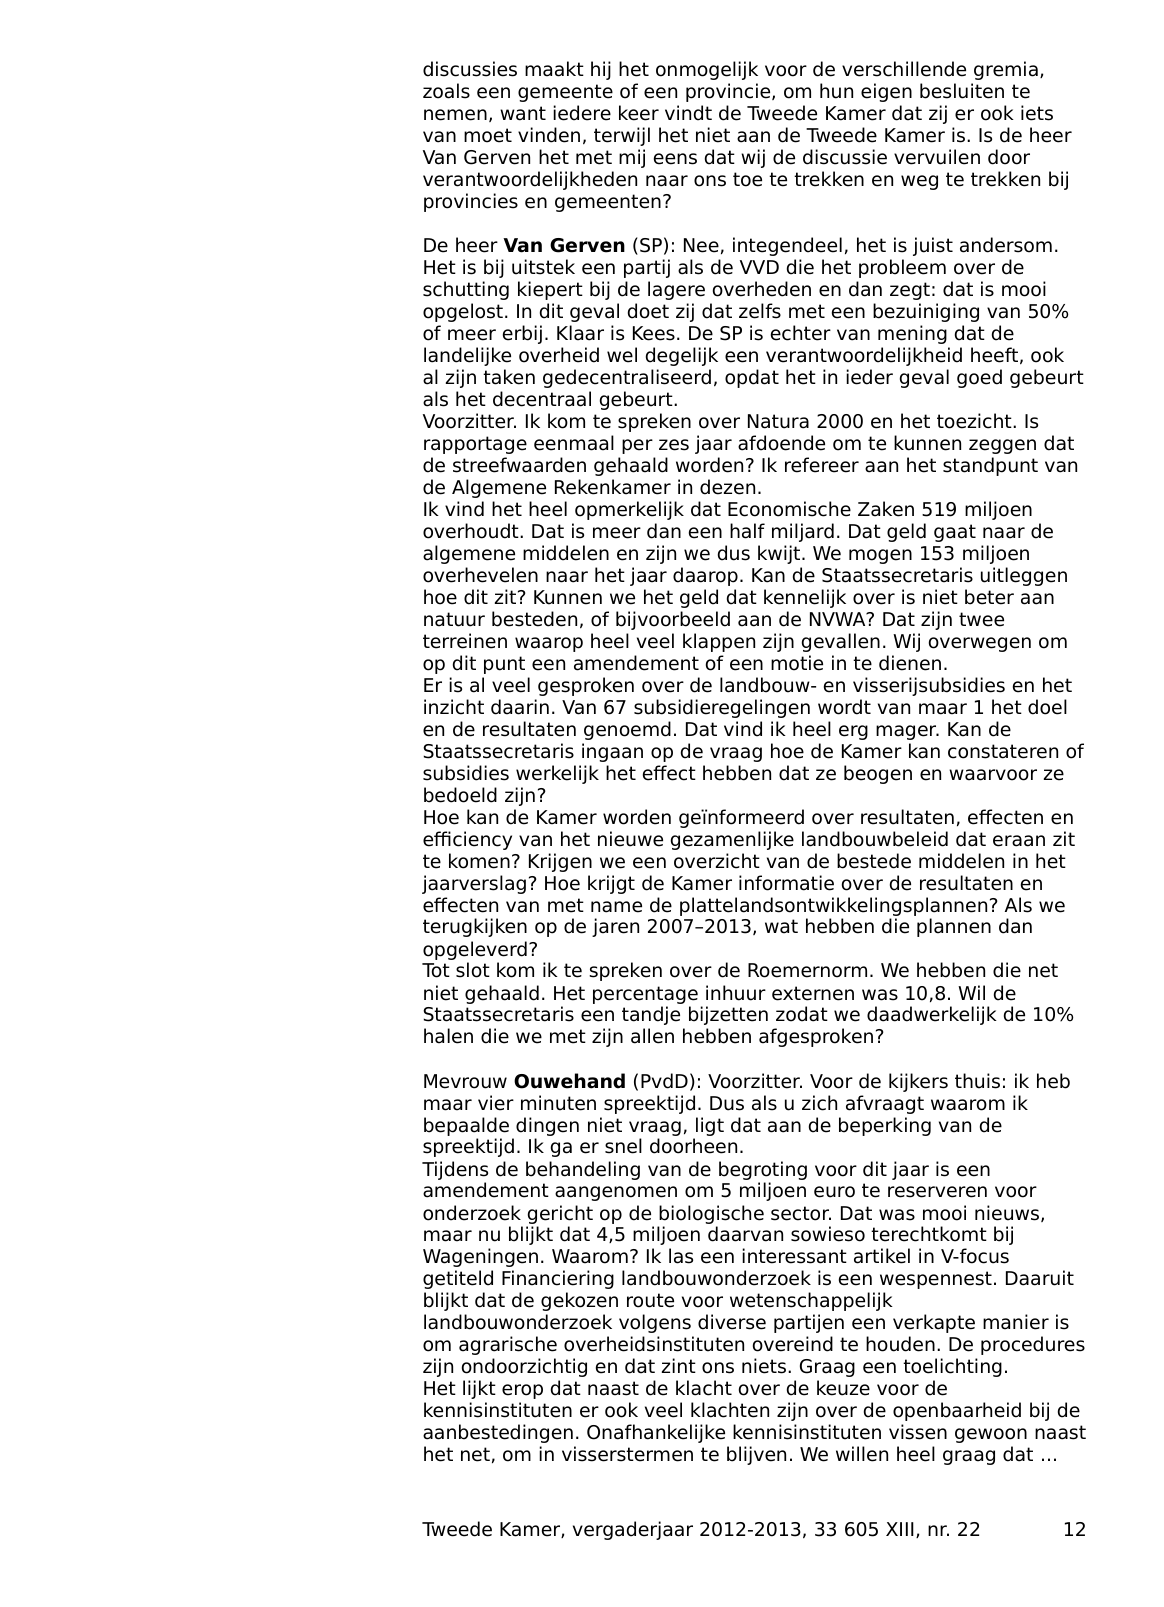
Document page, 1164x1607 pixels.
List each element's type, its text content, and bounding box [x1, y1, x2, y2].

text Tijdens de behandeling van de begroting voor dit jaar is een amendement aangenomen om 5 miljoen euro te reserveren voor onderzoek gericht op de biologische sector. Dat was mooi nieuws, maar nu blijkt dat 4,5 miljoen daarvan sowieso terechtkomt bij Wageningen. Waarom? Ik las een interessant artikel in V-focus getiteld Financiering landbouwonderzoek is een wespennest. Daaruit blijkt dat de gekozen route voor wetenschappelijk landbouwonderzoek volgens diverse partijen een verkapte manier is om agrarische overheidsinstituten overeind te houden. De procedures zijn ondoorzichtig en dat zint ons niets. Graag een toelichting. [422, 1158, 1087, 1378]
text Het lijkt erop dat naast de klacht over de keuze voor de kennisinstituten er ook veel klachten zijn over de openbaarheid bij de aanbestedingen. Onafhankelijke kennisinstituten vissen gewoon naast het net, om in visserstermen te blijven. We willen heel graag dat ... [422, 1378, 1087, 1466]
text discussies maakt hij het onmogelijk voor de verschillende gremia, zoals een gemeente of een provincie, om hun eigen besluiten te nemen, want iedere keer vindt de Tweede Kamer dat zij er ook iets van moet vinden, terwijl het niet aan de Tweede Kamer is. Is de heer Van Gerven het met mij eens dat wij de discussie vervuilen door verantwoordelijkheden naar ons toe te trekken en weg te trekken bij provincies en gemeenten? [422, 59, 1087, 213]
text Mevrouw Ouwehand (PvdD): Voorzitter. Voor de kijkers thuis: ik heb maar vier minuten spreektijd. Dus als u zich afvraagt waarom ik bepaalde dingen niet vraag, ligt dat aan de beperking van de spreektijd. Ik ga er snel doorheen. [422, 1071, 1087, 1158]
text Er is al veel gesproken over de landbouw- en visserijsubsidies en het inzicht daarin. Van 67 subsidieregelingen wordt van maar 1 het doel en de resultaten genoemd. Dat vind ik heel erg mager. Kan de Staatssecretaris ingaan op de vraag hoe de Kamer kan constateren of subsidies werkelijk het effect hebben dat ze beogen en waarvoor ze bedoeld zijn? [422, 675, 1087, 807]
text Ik vind het heel opmerkelijk dat Economische Zaken 519 miljoen overhoudt. Dat is meer dan een half miljard. Dat geld gaat naar de algemene middelen en zijn we dus kwijt. We mogen 153 miljoen overhevelen naar het jaar daarop. Kan de Staatssecretaris uitleggen hoe dit zit? Kunnen we het geld dat kennelijk over is niet beter aan natuur besteden, of bijvoorbeeld aan de NVWA? Dat zijn twee terreinen waarop heel veel klappen zijn gevallen. Wij overwegen om op dit punt een amendement of een motie in te dienen. [422, 499, 1087, 675]
text Tot slot kom ik te spreken over de Roemernorm. We hebben die net niet gehaald. Het percentage inhuur externen was 10,8. Wil de Staatssecretaris een tandje bijzetten zodat we daadwerkelijk de 10% halen die we met zijn allen hebben afgesproken? [422, 960, 1087, 1048]
text Voorzitter. Ik kom te spreken over Natura 2000 en het toezicht. Is rapportage eenmaal per zes jaar afdoende om te kunnen zeggen dat de streefwaarden gehaald worden? Ik refereer aan het standpunt van de Algemene Rekenkamer in dezen. [422, 411, 1087, 499]
text De heer Van Gerven (SP): Nee, integendeel, het is juist andersom. Het is bij uitstek een partij als de VVD die het probleem over de schutting kiepert bij de lagere overheden en dan zegt: dat is mooi opgelost. In dit geval doet zij dat zelfs met een bezuiniging van 50% of meer erbij. Klaar is Kees. De SP is echter van mening dat de landelijke overheid wel degelijk een verantwoordelijkheid heeft, ook al zijn taken gedecentraliseerd, opdat het in ieder geval goed gebeurt als het decentraal gebeurt. [422, 235, 1087, 411]
text Hoe kan de Kamer worden geïnformeerd over resultaten, effecten en efficiency van het nieuwe gezamenlijke landbouwbeleid dat eraan zit te komen? Krijgen we een overzicht van de bestede middelen in het jaarverslag? Hoe krijgt de Kamer informatie over de resultaten en effecten van met name de plattelandsontwikkelingsplannen? Als we terugkijken op de jaren 2007–2013, wat hebben die plannen dan opgeleverd? [422, 807, 1087, 960]
